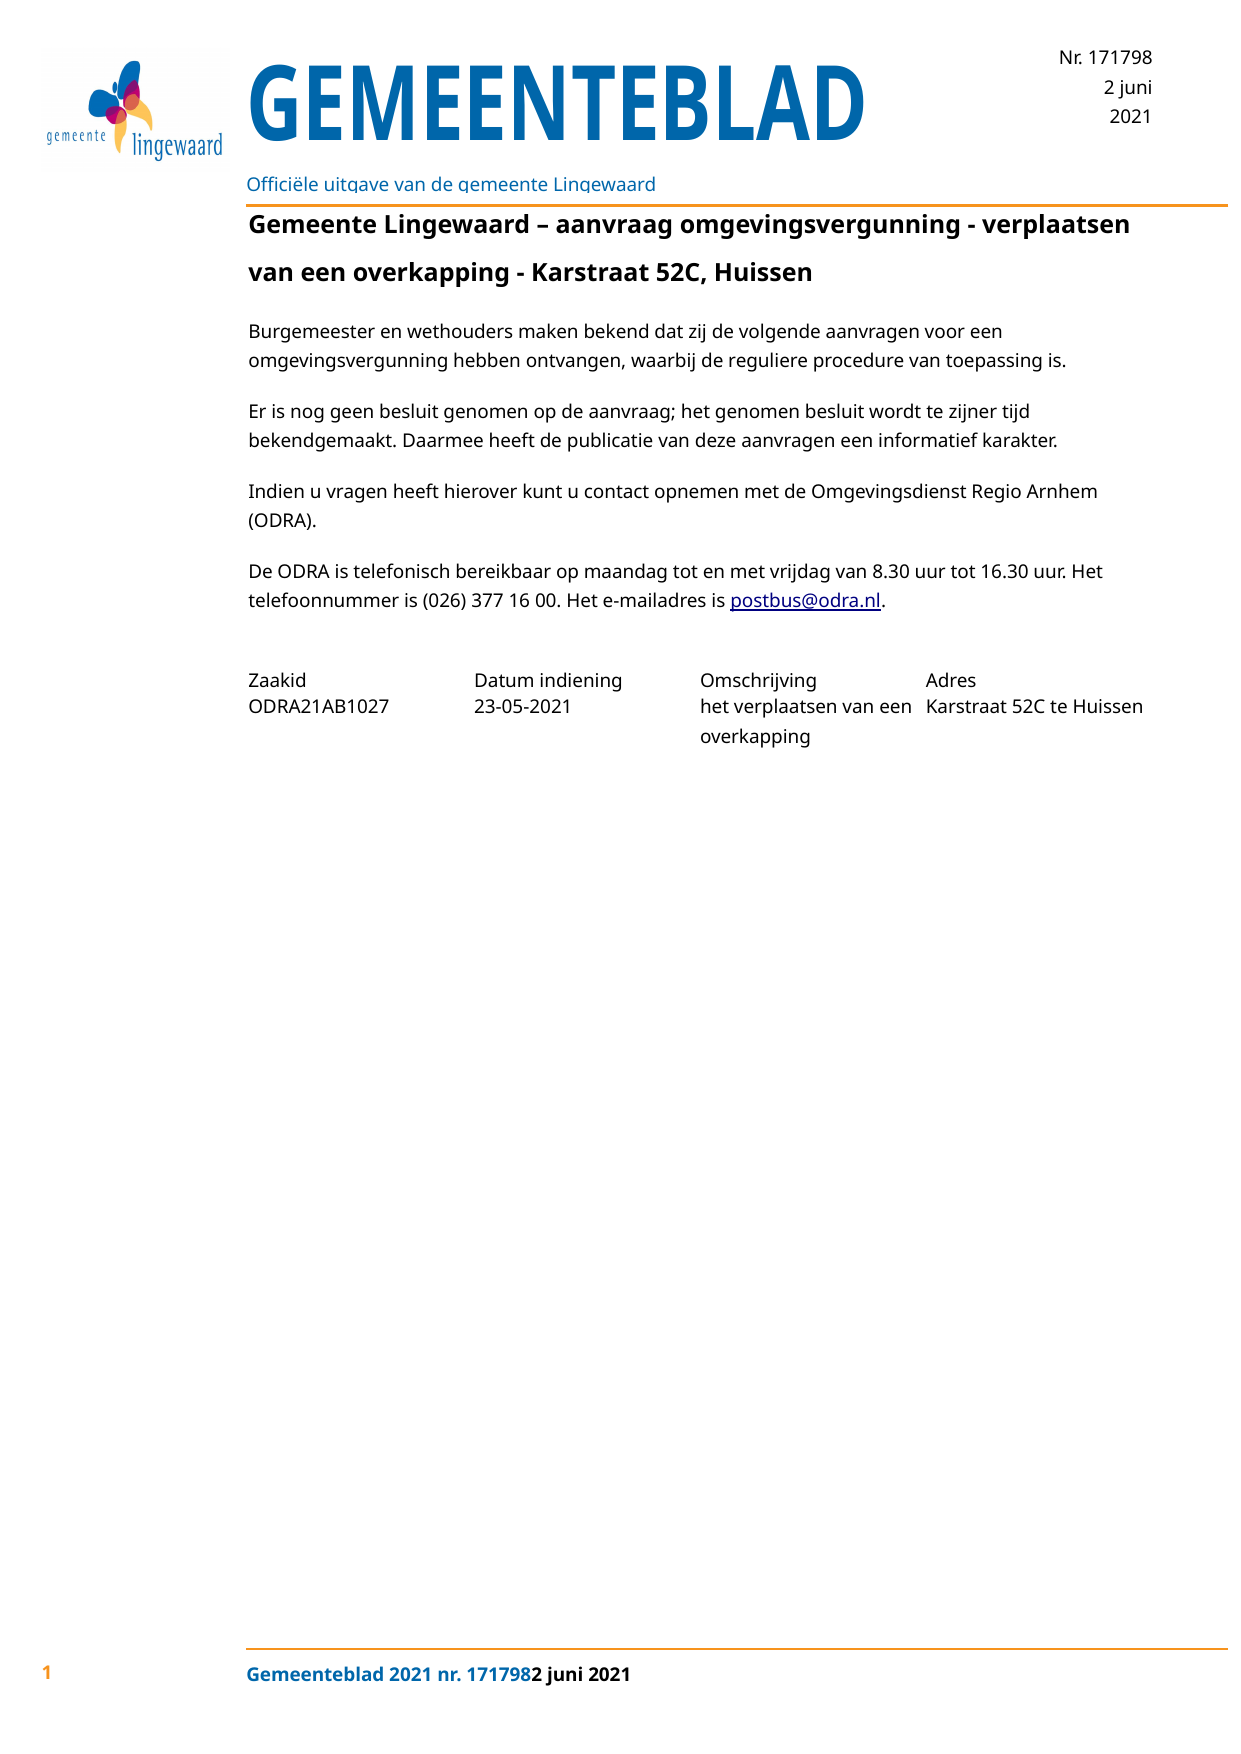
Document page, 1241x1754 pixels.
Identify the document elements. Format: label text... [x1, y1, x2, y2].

table_cell het verplaatsen van een overkapping [700, 693, 926, 749]
text De ODRA is telefonisch bereikbaar op maandag tot en met vrijdag van 8.30 uur tot 16.30 uur. Het telefoonnummer is (026) 377 16 00. Het e-mailadres is postbus@odra.nl. [248, 558, 1152, 613]
table_cell ODRA21AB1027 [248, 693, 474, 749]
table_cell 23-05-2021 [474, 693, 700, 749]
text Indien u vragen heeft hierover kunt u contact opnemen met de Omgevingsdienst Regio Arnhem (ODRA). [248, 478, 1152, 533]
text Gemeente Lingewaard – aanvraag omgevingsvergunning - verplaatsen van een overkapping - Karstraat 52C, Huissen [248, 207, 1152, 288]
table_cell Karstraat 52C te Huissen [926, 693, 1152, 749]
table_header Zaakid [248, 668, 474, 693]
table_header Omschrijving [700, 668, 926, 693]
table_header Datum indiening [474, 668, 700, 693]
text Er is nog geen besluit genomen op de aanvraag; het genomen besluit wordt te zijner tijd bekendgemaakt. Daarmee heeft de publicatie van deze aanvragen een informatief karakter. [248, 398, 1152, 453]
text Burgemeester en wethouders maken bekend dat zij de volgende aanvragen voor een omgevingsvergunning hebben ontvangen, waarbij de reguliere procedure van toepassing is. [248, 318, 1152, 373]
picture [41, 47, 231, 172]
table_header Adres [926, 668, 1152, 693]
